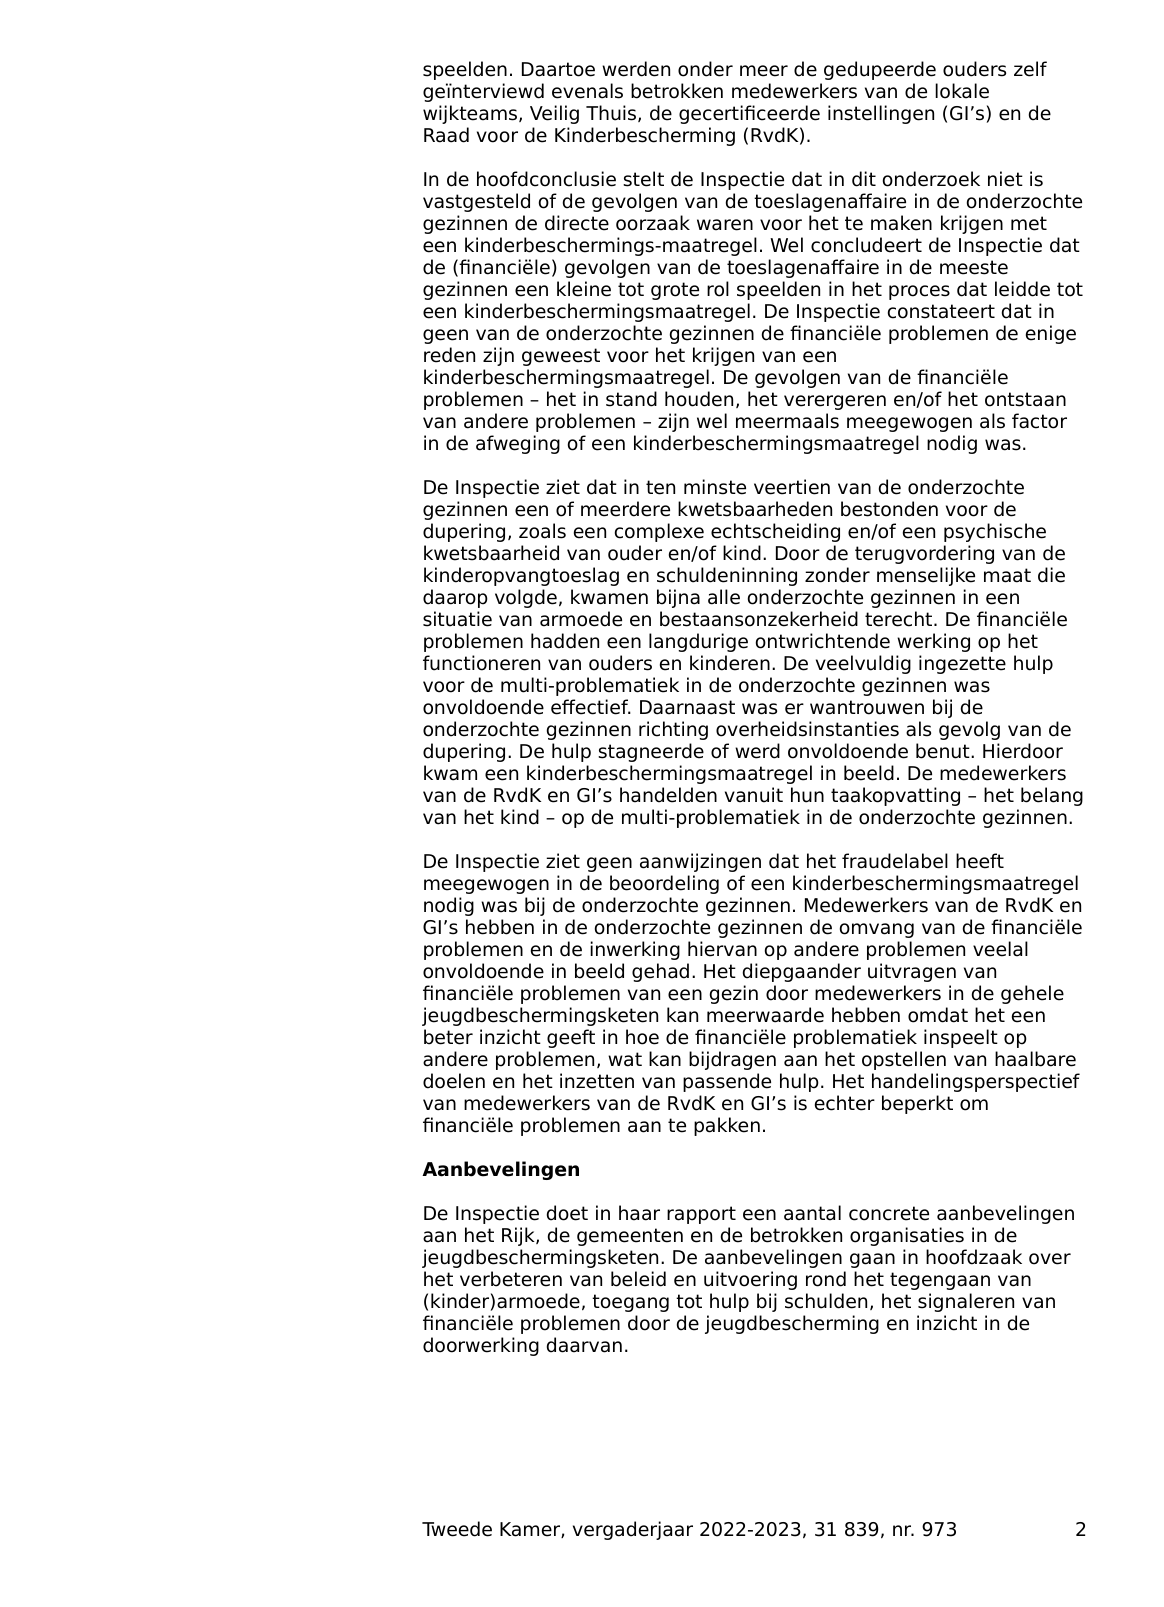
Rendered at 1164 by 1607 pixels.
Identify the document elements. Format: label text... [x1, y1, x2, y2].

text speelden. Daartoe werden onder meer de gedupeerde ouders zelf geïnterviewd evenals betrokken medewerkers van de lokale wijkteams, Veilig Thuis, de gecertificeerde instellingen (GI’s) en de Raad voor de Kinderbescherming (RvdK). [422, 59, 1087, 147]
text De Inspectie ziet geen aanwijzingen dat het fraudelabel heeft meegewogen in de beoordeling of een kinderbeschermingsmaatregel nodig was bij de onderzochte gezinnen. Medewerkers van de RvdK en GI’s hebben in de onderzochte gezinnen de omvang van de financiële problemen en de inwerking hiervan op andere problemen veelal onvoldoende in beeld gehad. Het diepgaander uitvragen van financiële problemen van een gezin door medewerkers in de gehele jeugdbeschermingsketen kan meerwaarde hebben omdat het een beter inzicht geeft in hoe de financiële problematiek inspeelt op andere problemen, wat kan bijdragen aan het opstellen van haalbare doelen en het inzetten van passende hulp. Het handelingsperspectief van medewerkers van de RvdK en GI’s is echter beperkt om financiële problemen aan te pakken. [422, 851, 1087, 1137]
subtitle Aanbevelingen [422, 1159, 1087, 1181]
text De Inspectie ziet dat in ten minste veertien van de onderzochte gezinnen een of meerdere kwetsbaarheden bestonden voor de dupering, zoals een complexe echtscheiding en/of een psychische kwetsbaarheid van ouder en/of kind. Door de terugvordering van de kinderopvangtoeslag en schuldeninning zonder menselijke maat die daarop volgde, kwamen bijna alle onderzochte gezinnen in een situatie van armoede en bestaansonzekerheid terecht. De financiële problemen hadden een langdurige ontwrichtende werking op het functioneren van ouders en kinderen. De veelvuldig ingezette hulp voor de multi-problematiek in de onderzochte gezinnen was onvoldoende effectief. Daarnaast was er wantrouwen bij de onderzochte gezinnen richting overheidsinstanties als gevolg van de dupering. De hulp stagneerde of werd onvoldoende benut. Hierdoor kwam een kinderbeschermingsmaatregel in beeld. De medewerkers van de RvdK en GI’s handelden vanuit hun taakopvatting – het belang van het kind – op de multi-problematiek in de onderzochte gezinnen. [422, 477, 1087, 829]
text De Inspectie doet in haar rapport een aantal concrete aanbevelingen aan het Rijk, de gemeenten en de betrokken organisaties in de jeugdbeschermingsketen. De aanbevelingen gaan in hoofdzaak over het verbeteren van beleid en uitvoering rond het tegengaan van (kinder)armoede, toegang tot hulp bij schulden, het signaleren van financiële problemen door de jeugdbescherming en inzicht in de doorwerking daarvan. [422, 1203, 1087, 1357]
text In de hoofdconclusie stelt de Inspectie dat in dit onderzoek niet is vastgesteld of de gevolgen van de toeslagenaffaire in de onderzochte gezinnen de directe oorzaak waren voor het te maken krijgen met een kinderbeschermings-maatregel. Wel concludeert de Inspectie dat de (financiële) gevolgen van de toeslagenaffaire in de meeste gezinnen een kleine tot grote rol speelden in het proces dat leidde tot een kinderbeschermingsmaatregel. De Inspectie constateert dat in geen van de onderzochte gezinnen de financiële problemen de enige reden zijn geweest voor het krijgen van een kinderbeschermingsmaatregel. De gevolgen van de financiële problemen – het in stand houden, het verergeren en/of het ontstaan van andere problemen – zijn wel meermaals meegewogen als factor in de afweging of een kinderbeschermingsmaatregel nodig was. [422, 169, 1087, 455]
